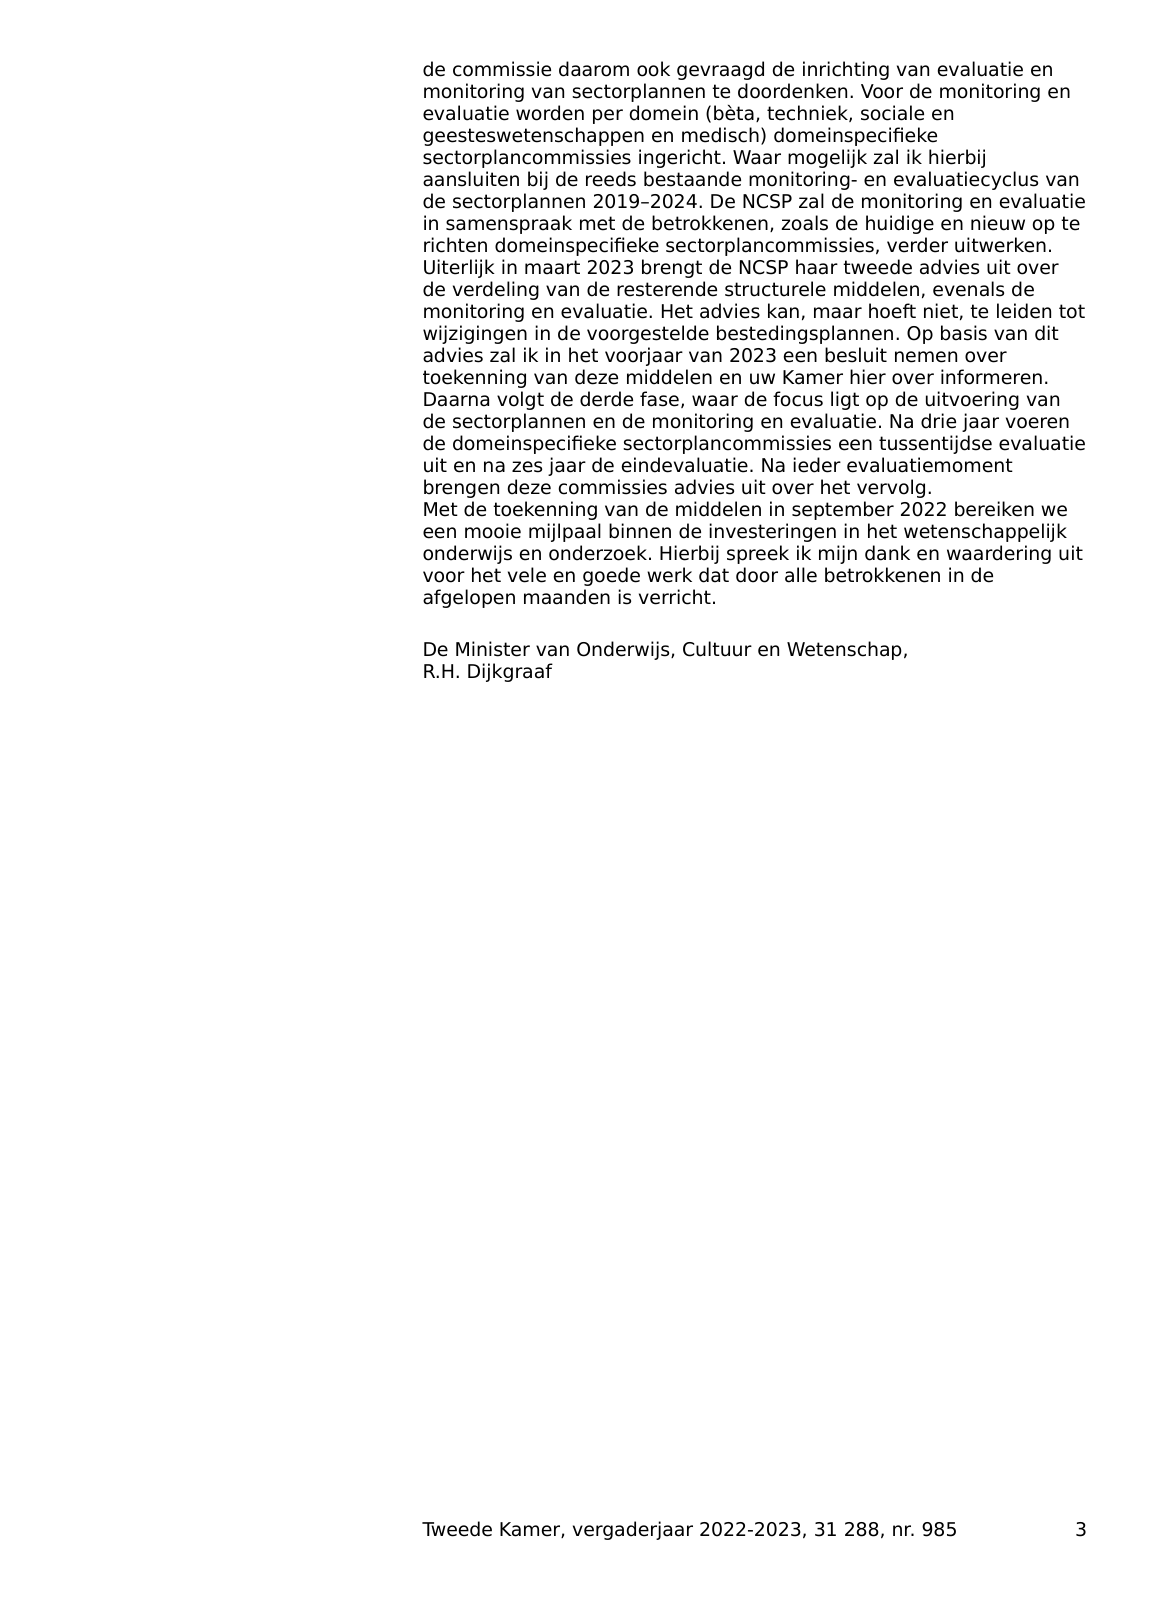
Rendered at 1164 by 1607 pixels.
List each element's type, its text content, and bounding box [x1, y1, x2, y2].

text De Minister van Onderwijs, Cultuur en Wetenschap, R.H. Dijkgraaf [422, 638, 1087, 682]
text Uiterlijk in maart 2023 brengt de NCSP haar tweede advies uit over de verdeling van de resterende structurele middelen, evenals de monitoring en evaluatie. Het advies kan, maar hoeft niet, te leiden tot wijzigingen in de voorgestelde bestedingsplannen. Op basis van dit advies zal ik in het voorjaar van 2023 een besluit nemen over toekenning van deze middelen en uw Kamer hier over informeren. Daarna volgt de derde fase, waar de focus ligt op de uitvoering van de sectorplannen en de monitoring en evaluatie. Na drie jaar voeren de domeinspecifieke sectorplancommissies een tussentijdse evaluatie uit en na zes jaar de eindevaluatie. Na ieder evaluatiemoment brengen deze commissies advies uit over het vervolg. [422, 257, 1087, 499]
text Met de toekenning van de middelen in september 2022 bereiken we een mooie mijlpaal binnen de investeringen in het wetenschappelijk onderwijs en onderzoek. Hierbij spreek ik mijn dank en waardering uit voor het vele en goede werk dat door alle betrokkenen in de afgelopen maanden is verricht. [422, 499, 1087, 608]
text de commissie daarom ook gevraagd de inrichting van evaluatie en monitoring van sectorplannen te doordenken. Voor de monitoring en evaluatie worden per domein (bèta, techniek, sociale en geesteswetenschappen en medisch) domeinspecifieke sectorplancommissies ingericht. Waar mogelijk zal ik hierbij aansluiten bij de reeds bestaande monitoring- en evaluatiecyclus van de sectorplannen 2019–2024. De NCSP zal de monitoring en evaluatie in samenspraak met de betrokkenen, zoals de huidige en nieuw op te richten domeinspecifieke sectorplancommissies, verder uitwerken. [422, 59, 1087, 257]
